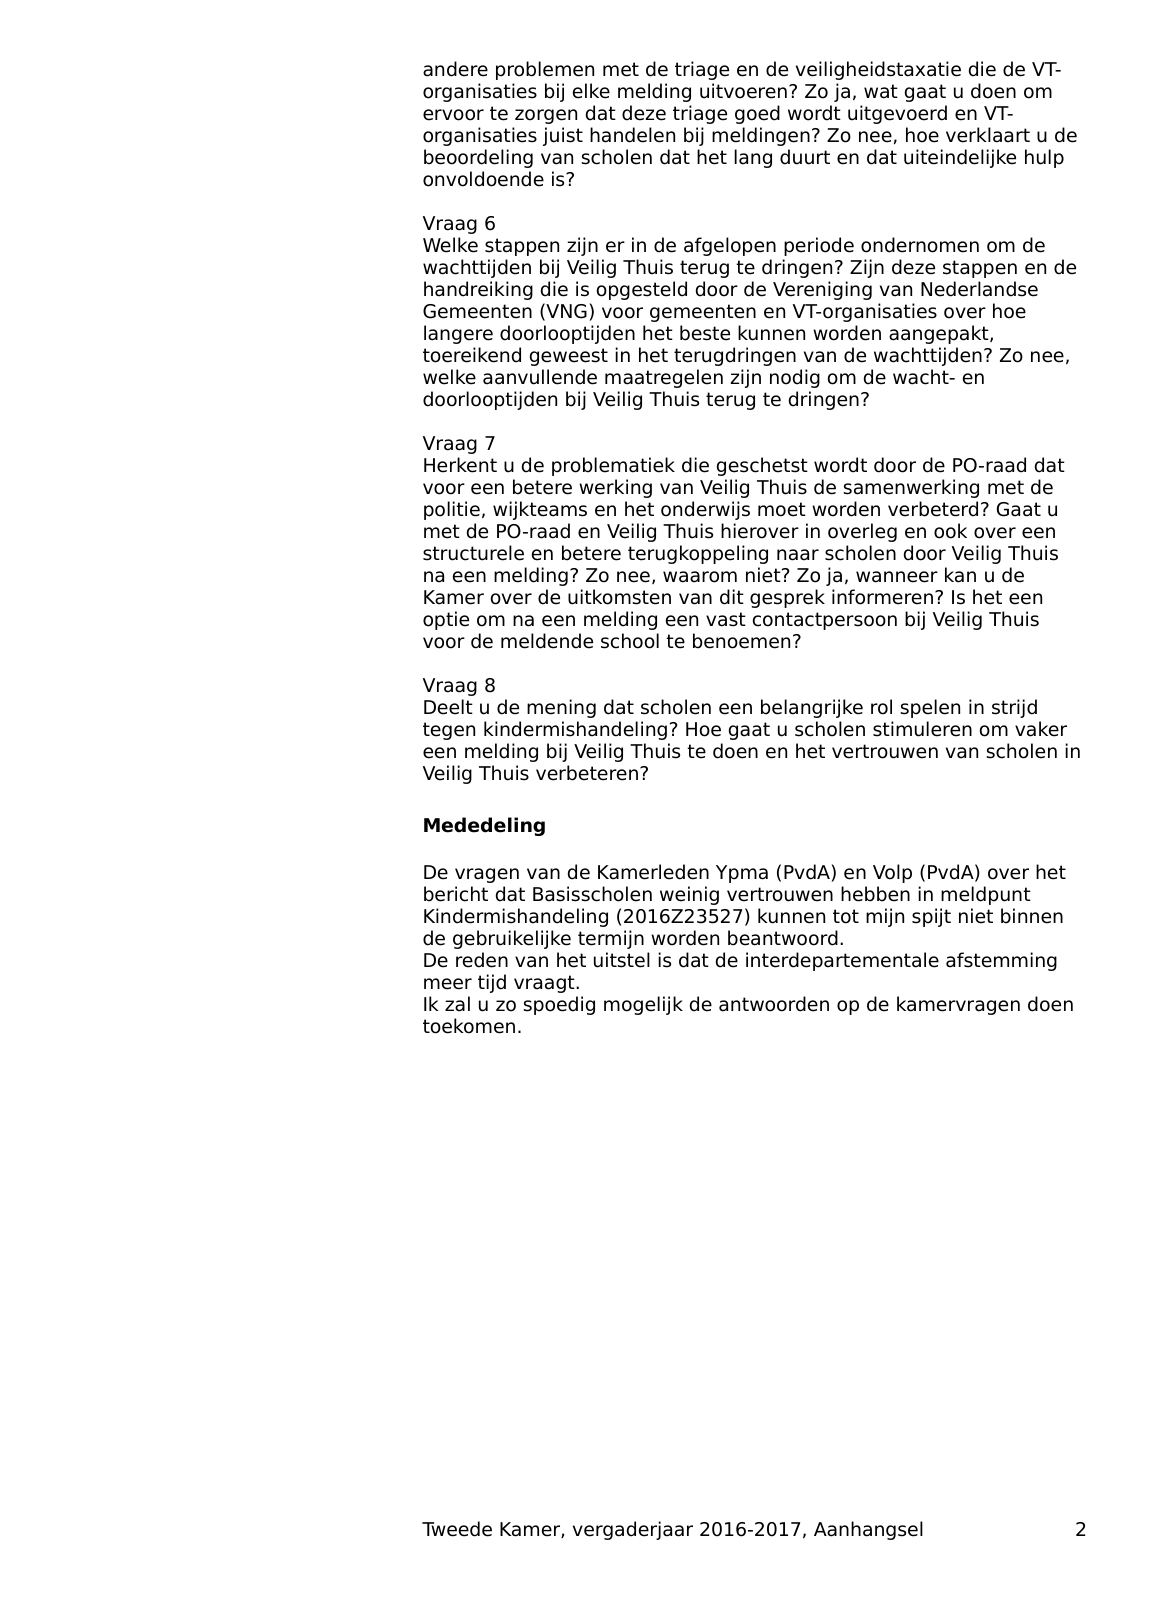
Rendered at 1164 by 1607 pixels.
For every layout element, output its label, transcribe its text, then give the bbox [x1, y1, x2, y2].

text Deelt u de mening dat scholen een belangrijke rol spelen in strijd tegen kindermishandeling? Hoe gaat u scholen stimuleren om vaker een melding bij Veilig Thuis te doen en het vertrouwen van scholen in Veilig Thuis verbeteren? [422, 697, 1087, 785]
text De vragen van de Kamerleden Ypma (PvdA) en Volp (PvdA) over het bericht dat Basisscholen weinig vertrouwen hebben in meldpunt Kindermishandeling (2016Z23527) kunnen tot mijn spijt niet binnen de gebruikelijke termijn worden beantwoord. [422, 862, 1087, 950]
text De reden van het uitstel is dat de interdepartementale afstemming meer tijd vraagt. [422, 950, 1087, 994]
text andere problemen met de triage en de veiligheidstaxatie die de VT-organisaties bij elke melding uitvoeren? Zo ja, wat gaat u doen om ervoor te zorgen dat deze triage goed wordt uitgevoerd en VT-organisaties juist handelen bij meldingen? Zo nee, hoe verklaart u de beoordeling van scholen dat het lang duurt en dat uiteindelijke hulp onvoldoende is? [422, 59, 1087, 191]
text Herkent u de problematiek die geschetst wordt door de PO-raad dat voor een betere werking van Veilig Thuis de samenwerking met de politie, wijkteams en het onderwijs moet worden verbeterd? Gaat u met de PO-raad en Veilig Thuis hierover in overleg en ook over een structurele en betere terugkoppeling naar scholen door Veilig Thuis na een melding? Zo nee, waarom niet? Zo ja, wanneer kan u de Kamer over de uitkomsten van dit gesprek informeren? Is het een optie om na een melding een vast contactpersoon bij Veilig Thuis voor de meldende school te benoemen? [422, 455, 1087, 653]
text Welke stappen zijn er in de afgelopen periode ondernomen om de wachttijden bij Veilig Thuis terug te dringen? Zijn deze stappen en de handreiking die is opgesteld door de Vereniging van Nederlandse Gemeenten (VNG) voor gemeenten en VT-organisaties over hoe langere doorlooptijden het beste kunnen worden aangepakt, toereikend geweest in het terugdringen van de wachttijden? Zo nee, welke aanvullende maatregelen zijn nodig om de wacht- en doorlooptijden bij Veilig Thuis terug te dringen? [422, 235, 1087, 411]
text Vraag 6 [422, 213, 1087, 235]
text Vraag 7 [422, 433, 1087, 455]
text Vraag 8 [422, 675, 1087, 697]
subtitle Mededeling [422, 815, 1087, 837]
text Ik zal u zo spoedig mogelijk de antwoorden op de kamervragen doen toekomen. [422, 994, 1087, 1038]
